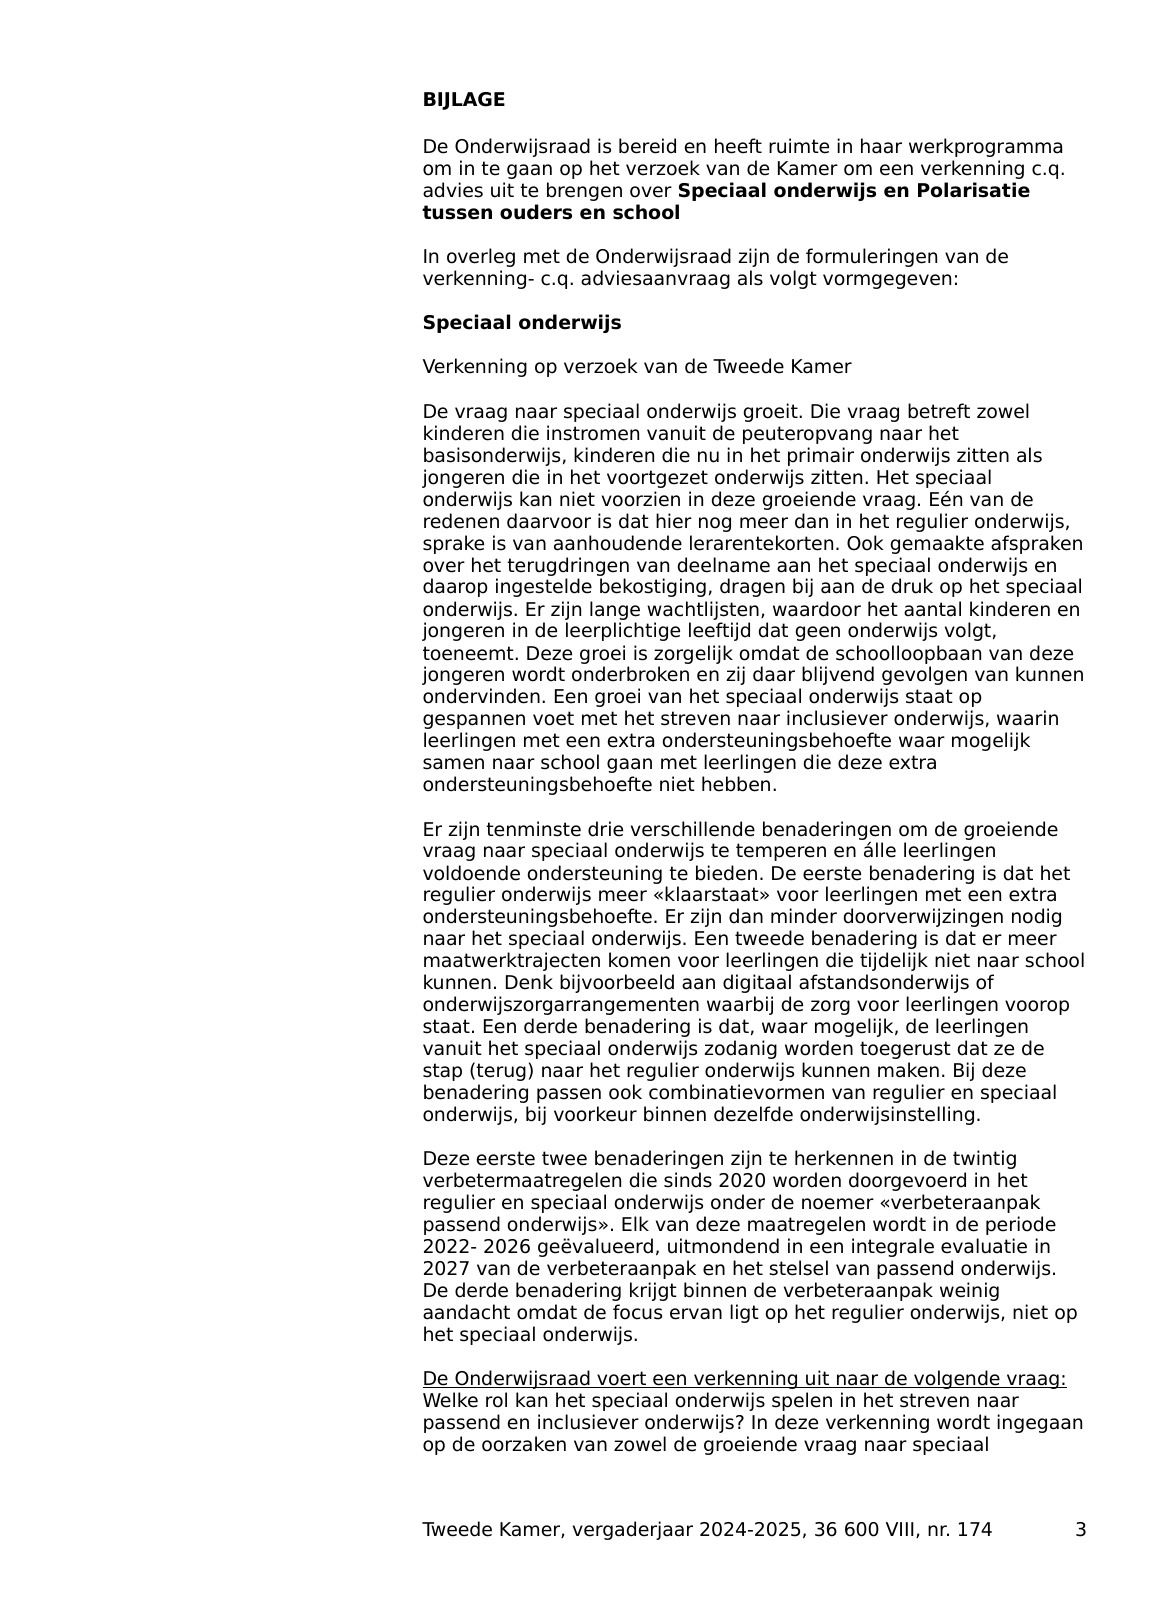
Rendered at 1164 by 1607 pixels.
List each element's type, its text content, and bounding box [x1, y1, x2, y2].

text Deze eerste twee benaderingen zijn te herkennen in de twintig verbetermaatregelen die sinds 2020 worden doorgevoerd in het regulier en speciaal onderwijs onder de noemer «verbeteraanpak passend onderwijs». Elk van deze maatregelen wordt in de periode 2022- 2026 geëvalueerd, uitmondend in een integrale evaluatie in 2027 van de verbeteraanpak en het stelsel van passend onderwijs. De derde benadering krijgt binnen de verbeteraanpak weinig aandacht omdat de focus ervan ligt op het regulier onderwijs, niet op het speciaal onderwijs. [422, 1148, 1087, 1346]
subtitle BIJLAGE [77, 89, 1087, 111]
text De vraag naar speciaal onderwijs groeit. Die vraag betreft zowel kinderen die instromen vanuit de peuteropvang naar het basisonderwijs, kinderen die nu in het primair onderwijs zitten als jongeren die in het voortgezet onderwijs zitten. Het speciaal onderwijs kan niet voorzien in deze groeiende vraag. Eén van de redenen daarvoor is dat hier nog meer dan in het regulier onderwijs, sprake is van aanhoudende lerarentekorten. Ook gemaakte afspraken over het terugdringen van deelname aan het speciaal onderwijs en daarop ingestelde bekostiging, dragen bij aan de druk op het speciaal onderwijs. Er zijn lange wachtlijsten, waardoor het aantal kinderen en jongeren in de leerplichtige leeftijd dat geen onderwijs volgt, toeneemt. Deze groei is zorgelijk omdat de schoolloopbaan van deze jongeren wordt onderbroken en zij daar blijvend gevolgen van kunnen ondervinden. Een groei van het speciaal onderwijs staat op gespannen voet met het streven naar inclusiever onderwijs, waarin leerlingen met een extra ondersteuningsbehoefte waar mogelijk samen naar school gaan met leerlingen die deze extra ondersteuningsbehoefte niet hebben. [422, 401, 1087, 796]
subtitle Speciaal onderwijs [422, 312, 1087, 334]
text Er zijn tenminste drie verschillende benaderingen om de groeiende vraag naar speciaal onderwijs te temperen en álle leerlingen voldoende ondersteuning te bieden. De eerste benadering is dat het regulier onderwijs meer «klaarstaat» voor leerlingen met een extra ondersteuningsbehoefte. Er zijn dan minder doorverwijzingen nodig naar het speciaal onderwijs. Een tweede benadering is dat er meer maatwerktrajecten komen voor leerlingen die tijdelijk niet naar school kunnen. Denk bijvoorbeeld aan digitaal afstandsonderwijs of onderwijszorgarrangementen waarbij de zorg voor leerlingen voorop staat. Een derde benadering is dat, waar mogelijk, de leerlingen vanuit het speciaal onderwijs zodanig worden toegerust dat ze de stap (terug) naar het regulier onderwijs kunnen maken. Bij deze benadering passen ook combinatievormen van regulier en speciaal onderwijs, bij voorkeur binnen dezelfde onderwijsinstelling. [422, 818, 1087, 1126]
text In overleg met de Onderwijsraad zijn de formuleringen van de verkenning- c.q. adviesaanvraag als volgt vormgegeven: [422, 246, 1087, 290]
text De Onderwijsraad is bereid en heeft ruimte in haar werkprogramma om in te gaan op het verzoek van de Kamer om een verkenning c.q. advies uit te brengen over Speciaal onderwijs en Polarisatie tussen ouders en school [422, 136, 1087, 224]
text Verkenning op verzoek van de Tweede Kamer [422, 356, 1087, 378]
text De Onderwijsraad voert een verkenning uit naar de volgende vraag: Welke rol kan het speciaal onderwijs spelen in het streven naar passend en inclusiever onderwijs? In deze verkenning wordt ingegaan op de oorzaken van zowel de groeiende vraag naar speciaal [422, 1368, 1087, 1456]
